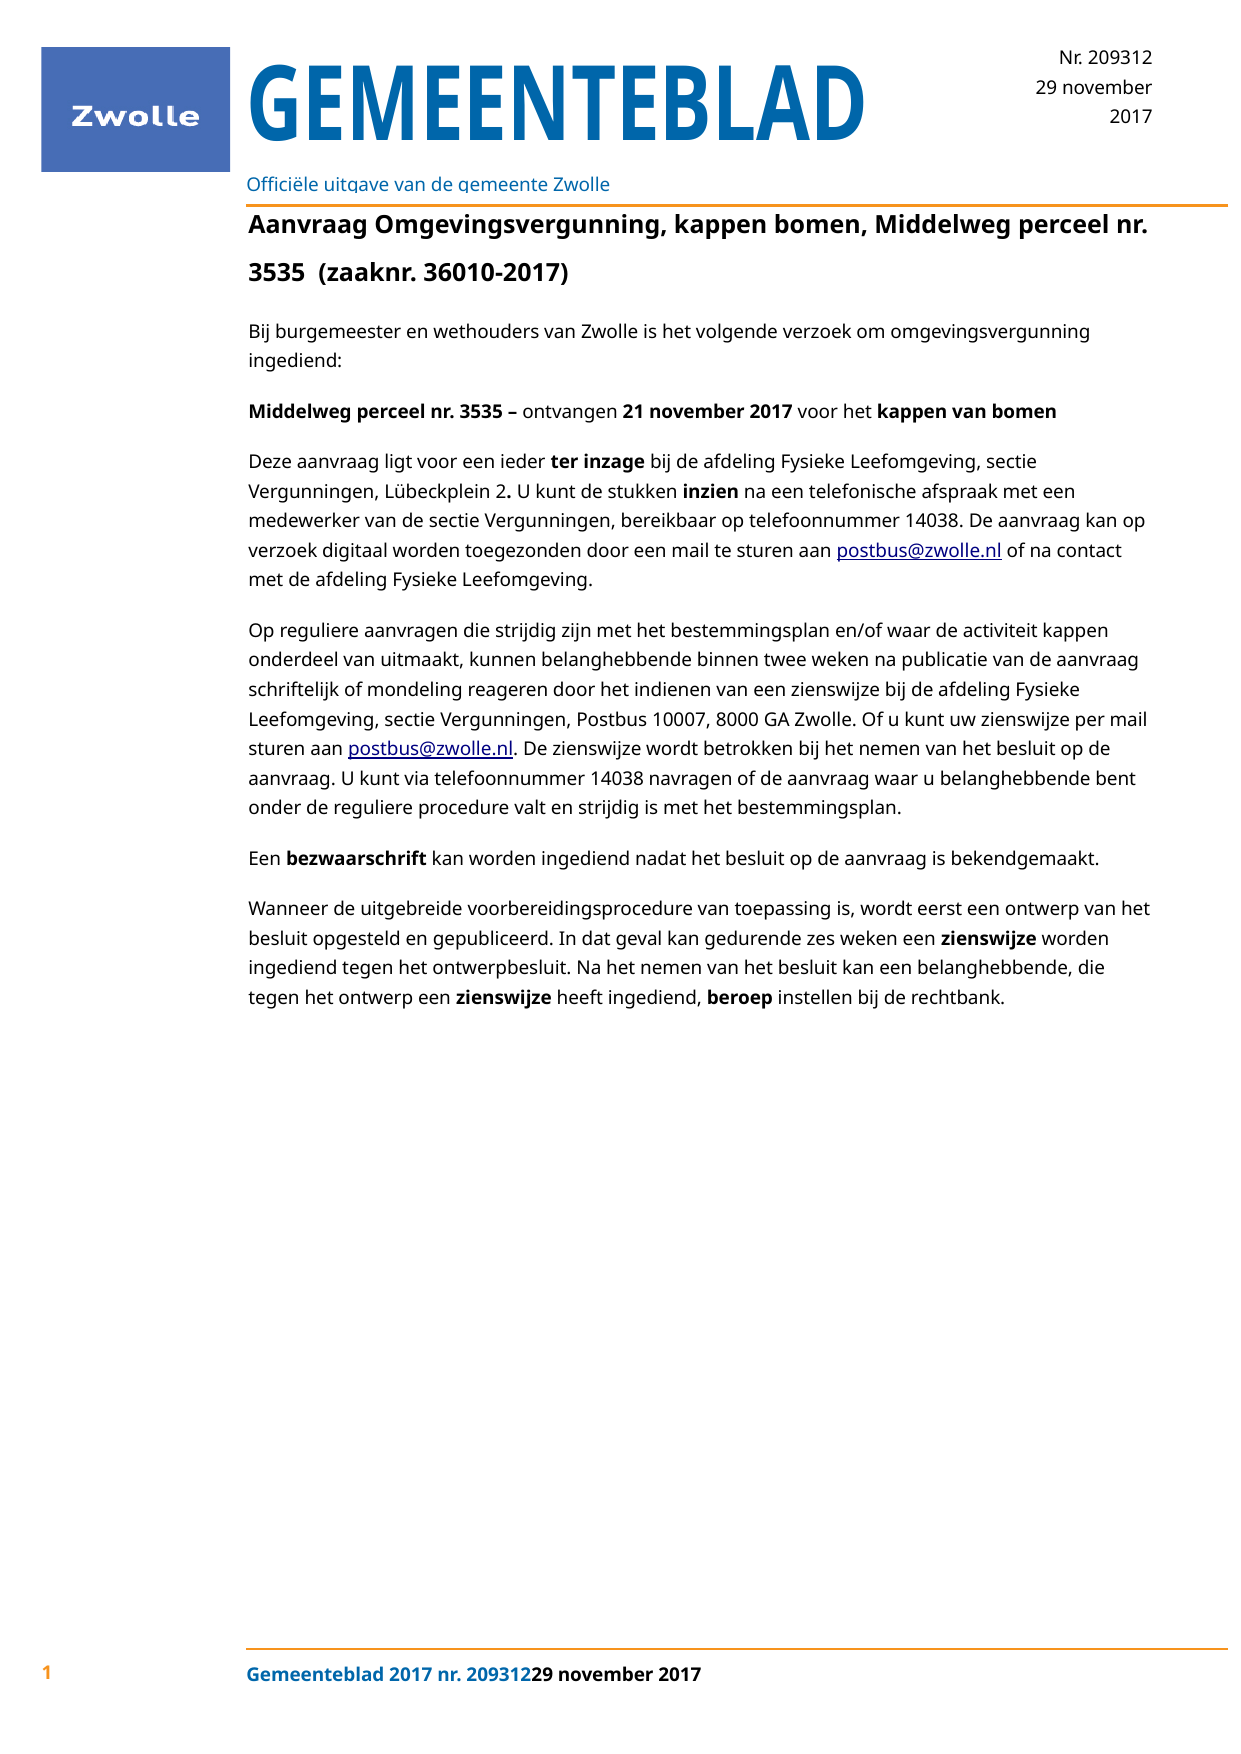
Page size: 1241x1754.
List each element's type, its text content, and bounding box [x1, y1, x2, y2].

text Aanvraag Omgevingsvergunning, kappen bomen, Middelweg perceel nr. 3535 (zaaknr. 36010-2017) [248, 207, 1152, 288]
text Deze aanvraag ligt voor een ieder ter inzage bij de afdeling Fysieke Leefomgeving, sectie Vergunningen, Lübeckplein 2. U kunt de stukken inzien na een telefonische afspraak met een medewerker van de sectie Vergunningen, bereikbaar op telefoonnummer 14038. De aanvraag kan op verzoek digitaal worden toegezonden door een mail te sturen aan postbus@zwolle.nl of na contact met de afdeling Fysieke Leefomgeving. [248, 448, 1152, 592]
text Middelweg perceel nr. 3535 – ontvangen 21 november 2017 voor het kappen van bomen [248, 398, 1152, 424]
text Bij burgemeester en wethouders van Zwolle is het volgende verzoek om omgevingsvergunning ingediend: [248, 318, 1152, 373]
picture [41, 47, 231, 172]
text Op reguliere aanvragen die strijdig zijn met het bestemmingsplan en/of waar de activiteit kappen onderdeel van uitmaakt, kunnen belanghebbende binnen twee weken na publicatie van de aanvraag schriftelijk of mondeling reageren door het indienen van een zienswijze bij de afdeling Fysieke Leefomgeving, sectie Vergunningen, Postbus 10007, 8000 GA Zwolle. Of u kunt uw zienswijze per mail sturen aan postbus@zwolle.nl. De zienswijze wordt betrokken bij het nemen van het besluit op de aanvraag. U kunt via telefoonnummer 14038 navragen of de aanvraag waar u belanghebbende bent onder de reguliere procedure valt en strijdig is met het bestemmingsplan. [248, 617, 1152, 820]
text Een bezwaarschrift kan worden ingediend nadat het besluit op de aanvraag is bekendgemaakt. [248, 845, 1152, 871]
text Wanneer de uitgebreide voorbereidingsprocedure van toepassing is, wordt eerst een ontwerp van het besluit opgesteld en gepubliceerd. In dat geval kan gedurende zes weken een zienswijze worden ingediend tegen het ontwerpbesluit. Na het nemen van het besluit kan een belanghebbende, die tegen het ontwerp een zienswijze heeft ingediend, beroep instellen bij de rechtbank. [248, 895, 1152, 1010]
